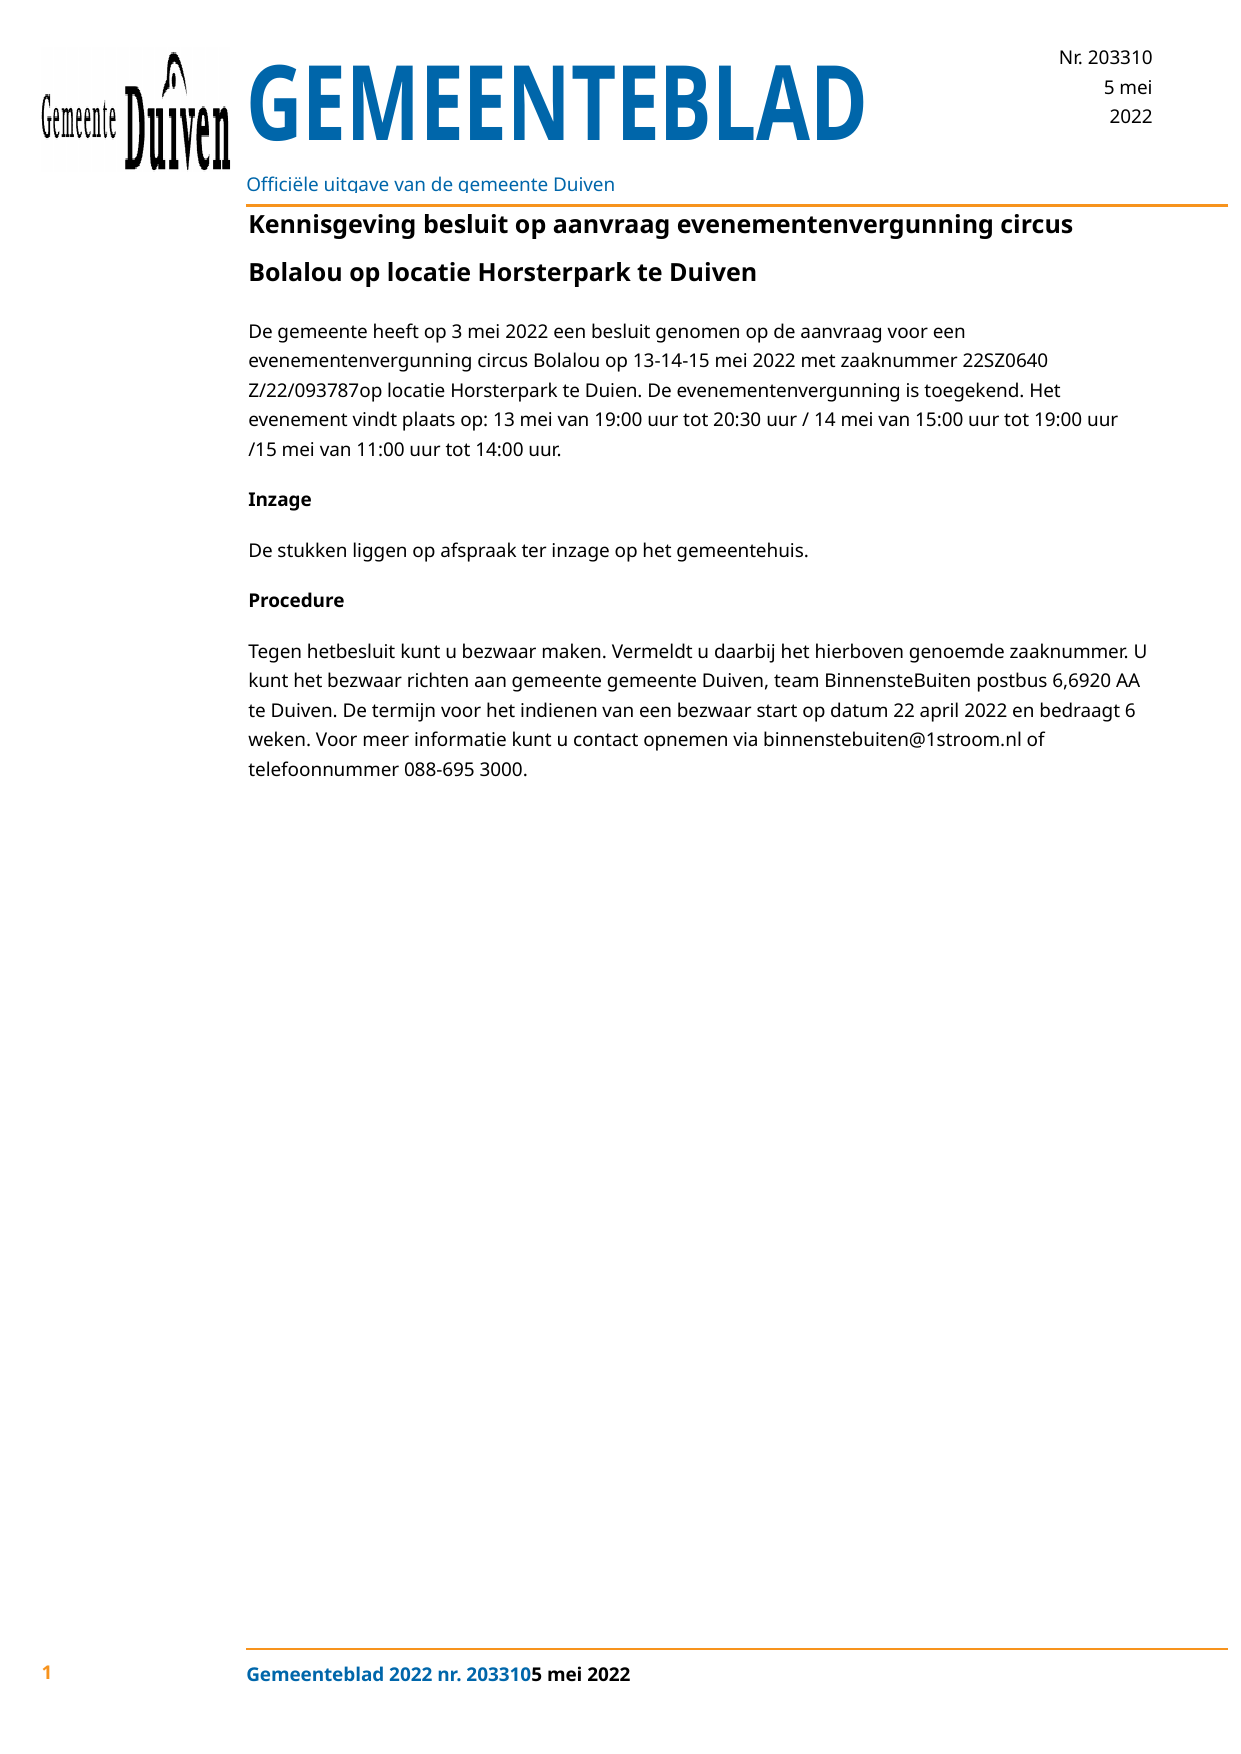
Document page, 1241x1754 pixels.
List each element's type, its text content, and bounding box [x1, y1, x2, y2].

text Tegen hetbesluit kunt u bezwaar maken. Vermeldt u daarbij het hierboven genoemde zaaknummer. U kunt het bezwaar richten aan gemeente gemeente Duiven, team BinnensteBuiten postbus 6,6920 AA te Duiven. De termijn voor het indienen van een bezwaar start op datum 22 april 2022 en bedraagt 6 weken. Voor meer informatie kunt u contact opnemen via binnenstebuiten@1stroom.nl of telefoonnummer 088-695 3000. [248, 638, 1152, 782]
text Kennisgeving besluit op aanvraag evenementenvergunning circus Bolalou op locatie Horsterpark te Duiven [248, 207, 1152, 288]
text Procedure [248, 587, 1152, 613]
text De stukken liggen op afspraak ter inzage op het gemeentehuis. [248, 537, 1152, 563]
text De gemeente heeft op 3 mei 2022 een besluit genomen op de aanvraag voor een evenementenvergunning circus Bolalou op 13-14-15 mei 2022 met zaaknummer 22SZ0640 Z/22/093787op locatie Horsterpark te Duien. De evenementenvergunning is toegekend. Het evenement vindt plaats op: 13 mei van 19:00 uur tot 20:30 uur / 14 mei van 15:00 uur tot 19:00 uur /15 mei van 11:00 uur tot 14:00 uur. [248, 318, 1152, 462]
picture [41, 47, 231, 172]
text Inzage [248, 487, 1152, 512]
